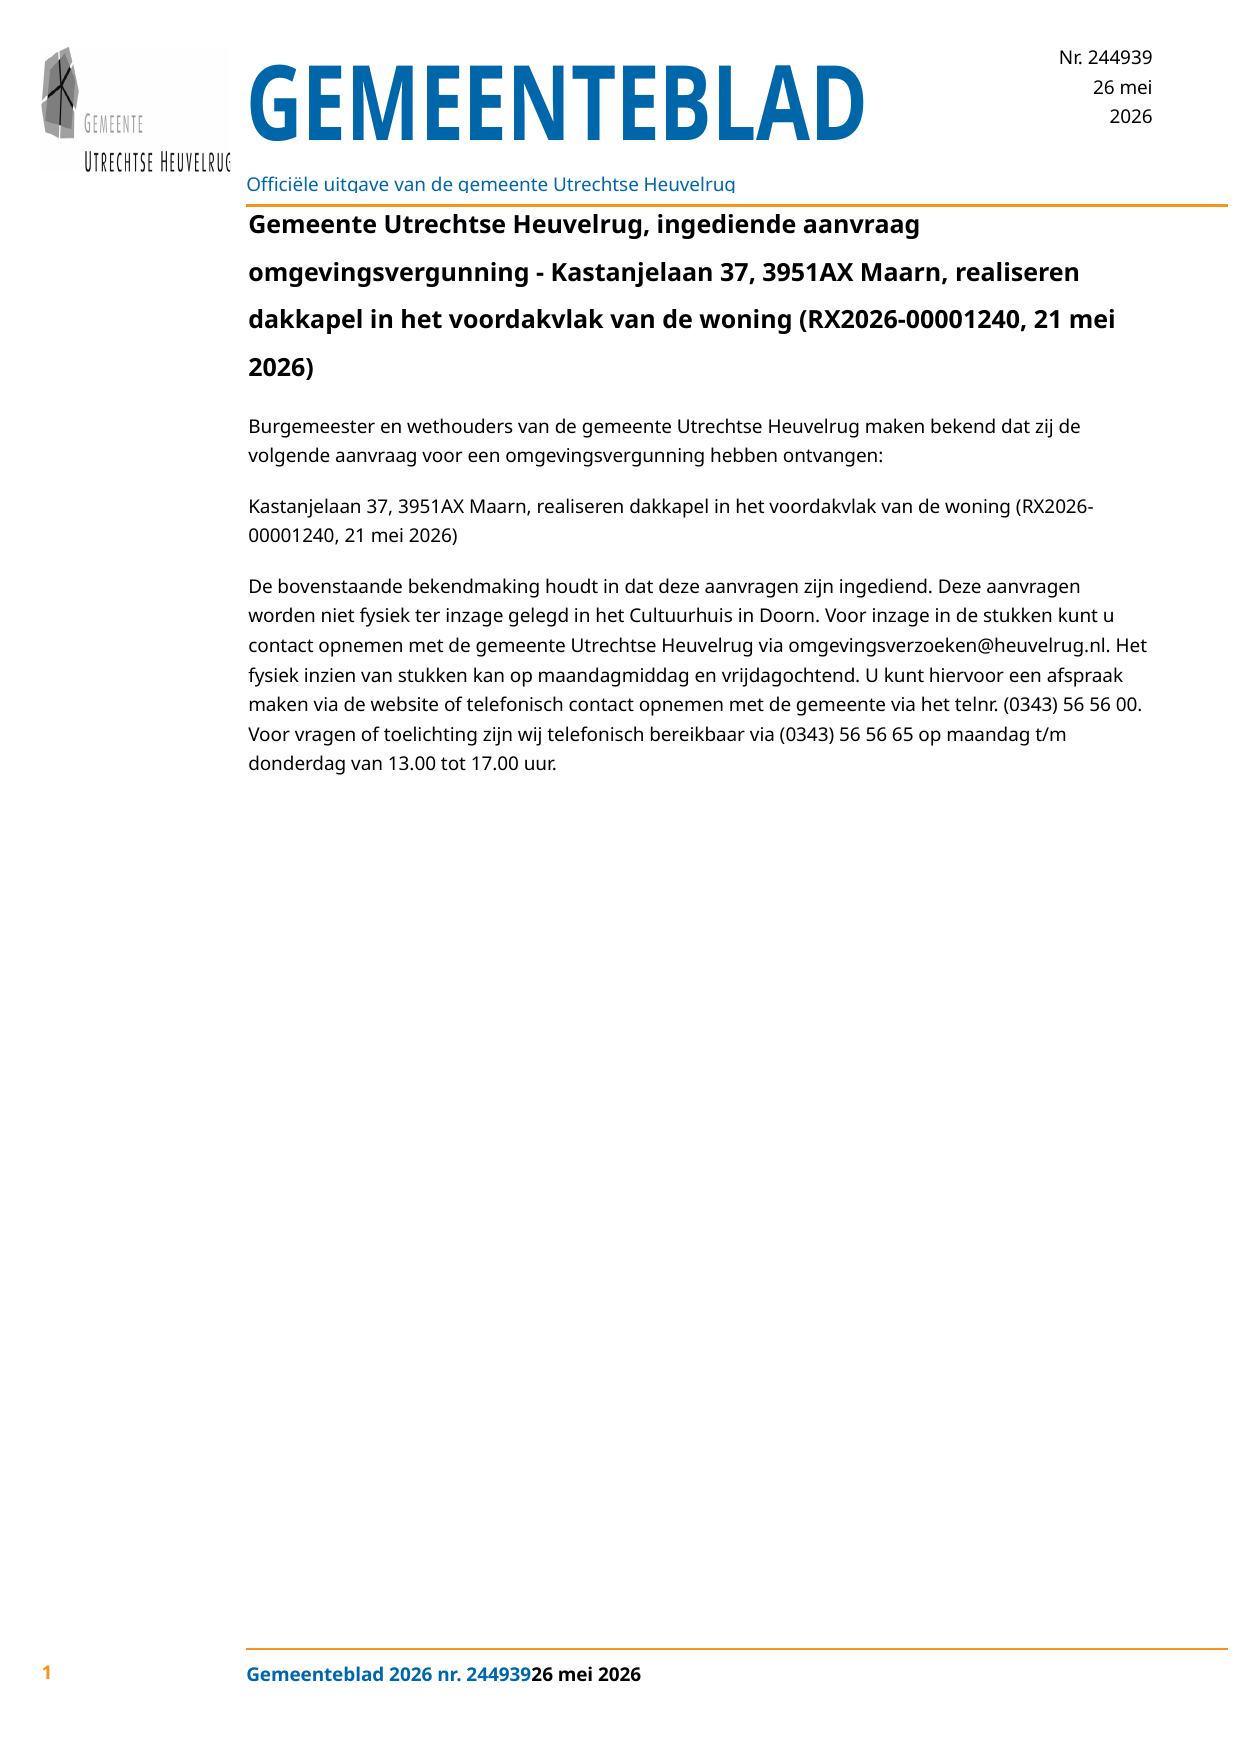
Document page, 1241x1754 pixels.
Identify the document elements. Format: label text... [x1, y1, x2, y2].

text Burgemeester en wethouders van de gemeente Utrechtse Heuvelrug maken bekend dat zij de volgende aanvraag voor een omgevingsvergunning hebben ontvangen: [248, 413, 1152, 468]
text Kastanjelaan 37, 3951AX Maarn, realiseren dakkapel in het voordakvlak van de woning (RX2026-00001240, 21 mei 2026) [248, 493, 1152, 548]
picture [41, 47, 231, 172]
text Gemeente Utrechtse Heuvelrug, ingediende aanvraag omgevingsvergunning - Kastanjelaan 37, 3951AX Maarn, realiseren dakkapel in het voordakvlak van de woning (RX2026-00001240, 21 mei 2026) [248, 207, 1152, 384]
text De bovenstaande bekendmaking houdt in dat deze aanvragen zijn ingediend. Deze aanvragen worden niet fysiek ter inzage gelegd in het Cultuurhuis in Doorn. Voor inzage in de stukken kunt u contact opnemen met de gemeente Utrechtse Heuvelrug via omgevingsverzoeken@heuvelrug.nl. Het fysiek inzien van stukken kan op maandagmiddag en vrijdagochtend. U kunt hiervoor een afspraak maken via de website of telefonisch contact opnemen met de gemeente via het telnr. (0343) 56 56 00. Voor vragen of toelichting zijn wij telefonisch bereikbaar via (0343) 56 56 65 op maandag t/m donderdag van 13.00 tot 17.00 uur. [248, 573, 1152, 776]
